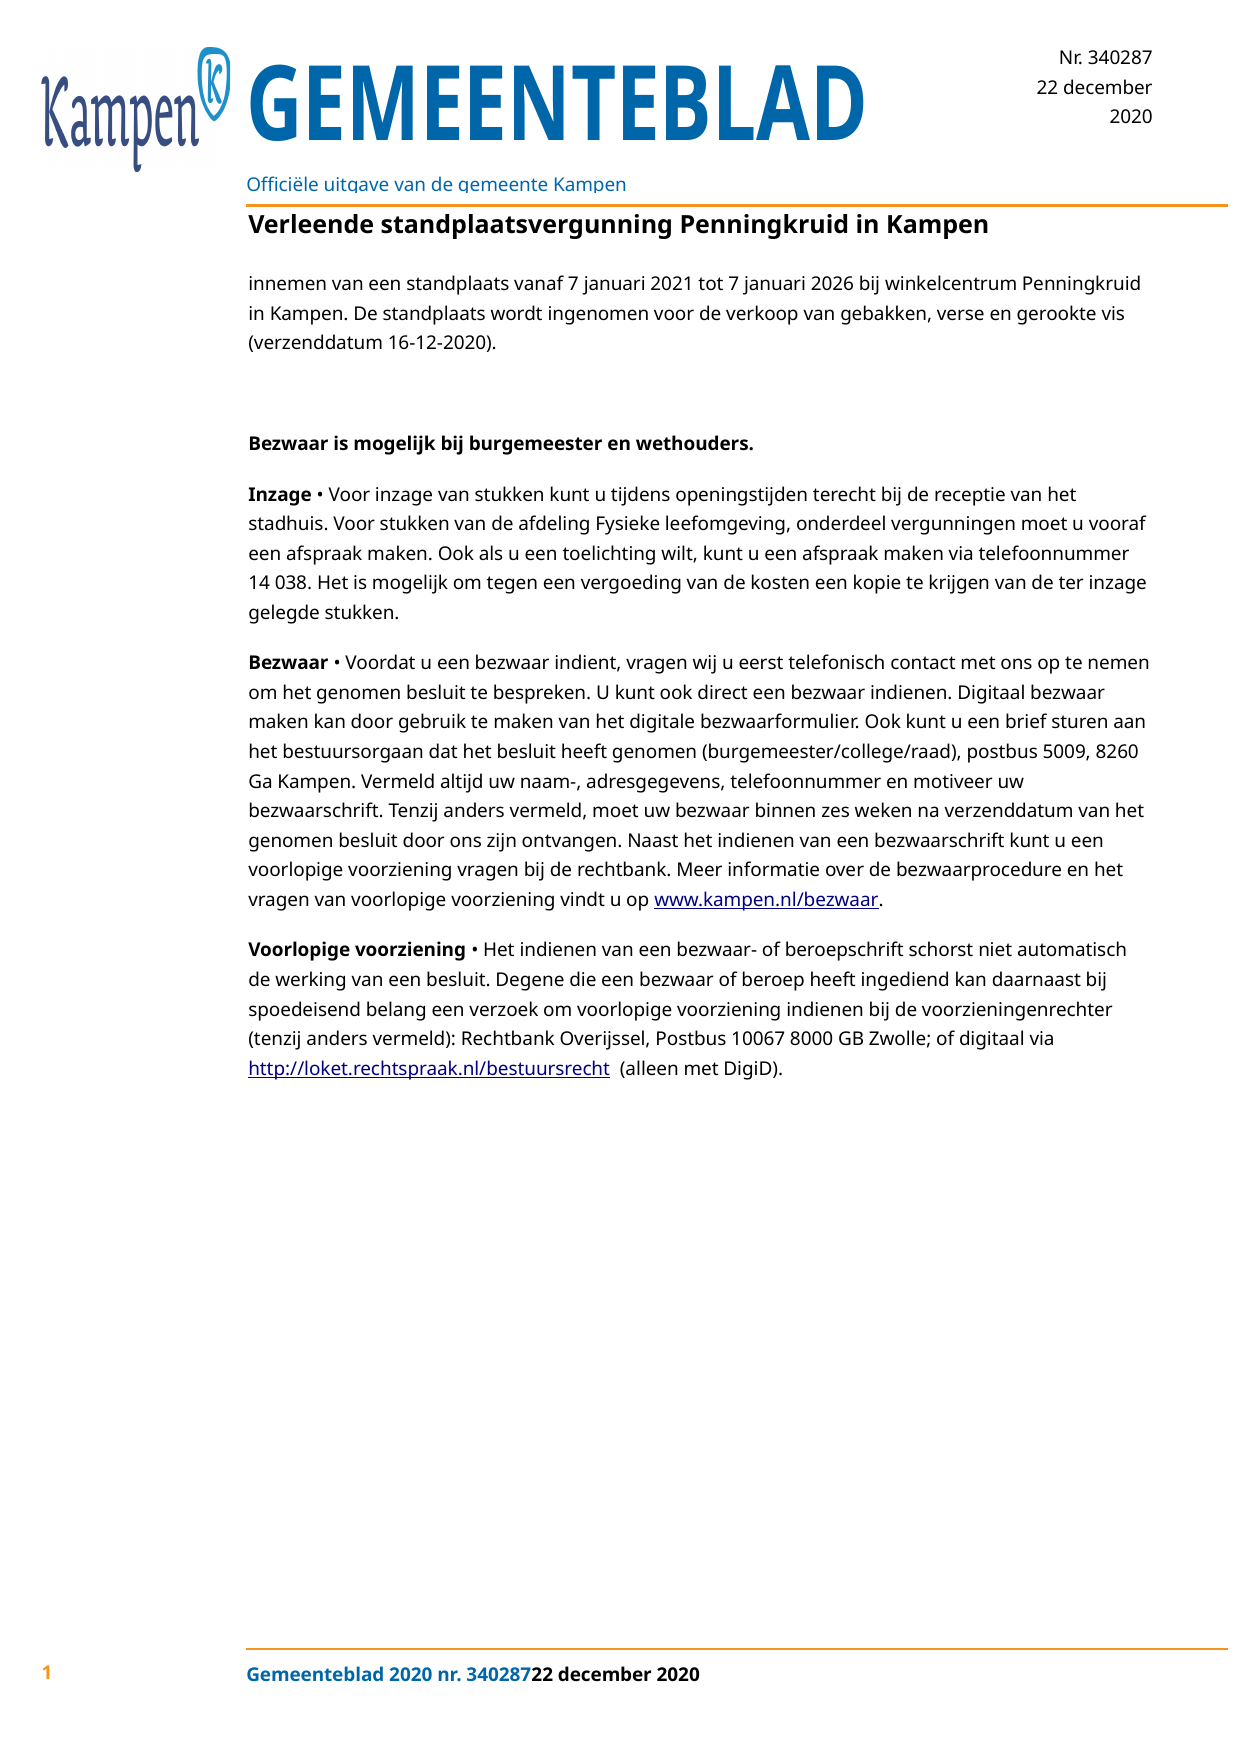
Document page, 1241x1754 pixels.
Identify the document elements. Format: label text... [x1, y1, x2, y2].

text Voorlopige voorziening • Het indienen van een bezwaar- of beroepschrift schorst niet automatisch de werking van een besluit. Degene die een bezwaar of beroep heeft ingediend kan daarnaast bij spoedeisend belang een verzoek om voorlopige voorziening indienen bij de voorzieningenrechter (tenzij anders vermeld): Rechtbank Overijssel, Postbus 10067 8000 GB Zwolle; of digitaal via http://loket.rechtspraak.nl/bestuursrecht (alleen met DigiD). [248, 937, 1152, 1081]
text Bezwaar is mogelijk bij burgemeester en wethouders. [248, 430, 1152, 456]
text Inzage • Voor inzage van stukken kunt u tijdens openingstijden terecht bij de receptie van het stadhuis. Voor stukken van de afdeling Fysieke leefomgeving, onderdeel vergunningen moet u vooraf een afspraak maken. Ook als u een toelichting wilt, kunt u een afspraak maken via telefoonnummer 14 038. Het is mogelijk om tegen een vergoeding van de kosten een kopie te krijgen van de ter inzage gelegde stukken. [248, 481, 1152, 625]
picture [41, 47, 231, 172]
text Bezwaar • Voordat u een bezwaar indient, vragen wij u eerst telefonisch contact met ons op te nemen om het genomen besluit te bespreken. U kunt ook direct een bezwaar indienen. Digitaal bezwaar maken kan door gebruik te maken van het digitale bezwaarformulier. Ook kunt u een brief sturen aan het bestuursorgaan dat het besluit heeft genomen (burgemeester/college/raad), postbus 5009, 8260 Ga Kampen. Vermeld altijd uw naam-, adresgegevens, telefoonnummer en motiveer uw bezwaarschrift. Tenzij anders vermeld, moet uw bezwaar binnen zes weken na verzenddatum van het genomen besluit door ons zijn ontvangen. Naast het indienen van een bezwaarschrift kunt u een voorlopige voorziening vragen bij de rechtbank. Meer informatie over de bezwaarprocedure en het vragen van voorlopige voorziening vindt u op www.kampen.nl/bezwaar. [248, 649, 1152, 912]
text innemen van een standplaats vanaf 7 januari 2021 tot 7 januari 2026 bij winkelcentrum Penningkruid in Kampen. De standplaats wordt ingenomen voor de verkoop van gebakken, verse en gerookte vis (verzenddatum 16-12-2020). [248, 270, 1152, 355]
text Verleende standplaatsvergunning Penningkruid in Kampen [248, 207, 1152, 241]
